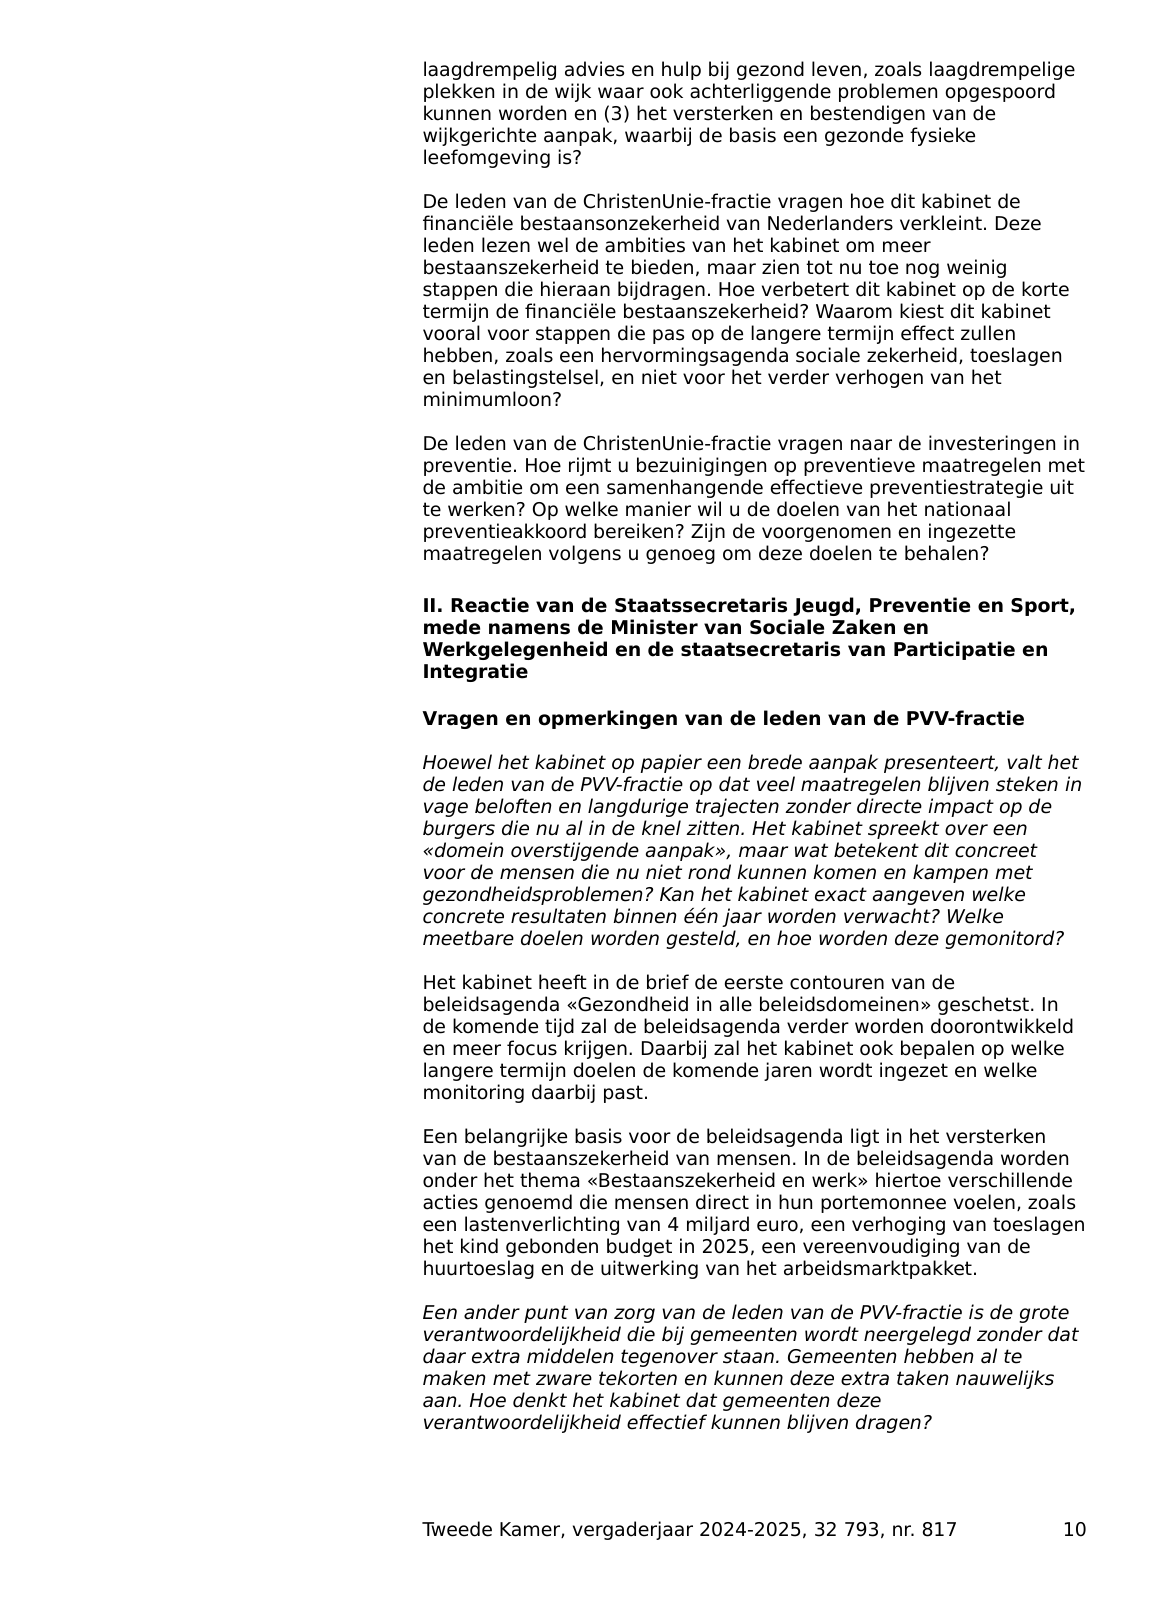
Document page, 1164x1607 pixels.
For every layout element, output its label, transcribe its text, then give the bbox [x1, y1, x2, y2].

text laagdrempelig advies en hulp bij gezond leven, zoals laagdrempelige plekken in de wijk waar ook achterliggende problemen opgespoord kunnen worden en (3) het versterken en bestendigen van de wijkgerichte aanpak, waarbij de basis een gezonde fysieke leefomgeving is? [422, 59, 1087, 169]
subtitle II. Reactie van de Staatssecretaris Jeugd, Preventie en Sport, mede namens de Minister van Sociale Zaken en Werkgelegenheid en de staatsecretaris van Participatie en Integratie [422, 595, 1087, 683]
text Een belangrijke basis voor de beleidsagenda ligt in het versterken van de bestaanszekerheid van mensen. In de beleidsagenda worden onder het thema «Bestaanszekerheid en werk» hiertoe verschillende acties genoemd die mensen direct in hun portemonnee voelen, zoals een lastenverlichting van 4 miljard euro, een verhoging van toeslagen het kind gebonden budget in 2025, een vereenvoudiging van de huurtoeslag en de uitwerking van het arbeidsmarktpakket. [422, 1126, 1087, 1280]
text Hoewel het kabinet op papier een brede aanpak presenteert, valt het de leden van de PVV-fractie op dat veel maatregelen blijven steken in vage beloften en langdurige trajecten zonder directe impact op de burgers die nu al in de knel zitten. Het kabinet spreekt over een «domein overstijgende aanpak», maar wat betekent dit concreet voor de mensen die nu niet rond kunnen komen en kampen met gezondheidsproblemen? Kan het kabinet exact aangeven welke concrete resultaten binnen één jaar worden verwacht? Welke meetbare doelen worden gesteld, en hoe worden deze gemonitord? [422, 752, 1087, 950]
subtitle Vragen en opmerkingen van de leden van de PVV-fractie [422, 708, 1087, 730]
text Het kabinet heeft in de brief de eerste contouren van de beleidsagenda «Gezondheid in alle beleidsdomeinen» geschetst. In de komende tijd zal de beleidsagenda verder worden doorontwikkeld en meer focus krijgen. Daarbij zal het kabinet ook bepalen op welke langere termijn doelen de komende jaren wordt ingezet en welke monitoring daarbij past. [422, 972, 1087, 1104]
text Een ander punt van zorg van de leden van de PVV-fractie is de grote verantwoordelijkheid die bij gemeenten wordt neergelegd zonder dat daar extra middelen tegenover staan. Gemeenten hebben al te maken met zware tekorten en kunnen deze extra taken nauwelijks aan. Hoe denkt het kabinet dat gemeenten deze verantwoordelijkheid effectief kunnen blijven dragen? [422, 1302, 1087, 1434]
text De leden van de ChristenUnie-fractie vragen naar de investeringen in preventie. Hoe rijmt u bezuinigingen op preventieve maatregelen met de ambitie om een samenhangende effectieve preventiestrategie uit te werken? Op welke manier wil u de doelen van het nationaal preventieakkoord bereiken? Zijn de voorgenomen en ingezette maatregelen volgens u genoeg om deze doelen te behalen? [422, 433, 1087, 565]
text De leden van de ChristenUnie-fractie vragen hoe dit kabinet de financiële bestaansonzekerheid van Nederlanders verkleint. Deze leden lezen wel de ambities van het kabinet om meer bestaanszekerheid te bieden, maar zien tot nu toe nog weinig stappen die hieraan bijdragen. Hoe verbetert dit kabinet op de korte termijn de financiële bestaanszekerheid? Waarom kiest dit kabinet vooral voor stappen die pas op de langere termijn effect zullen hebben, zoals een hervormingsagenda sociale zekerheid, toeslagen en belastingstelsel, en niet voor het verder verhogen van het minimumloon? [422, 191, 1087, 411]
